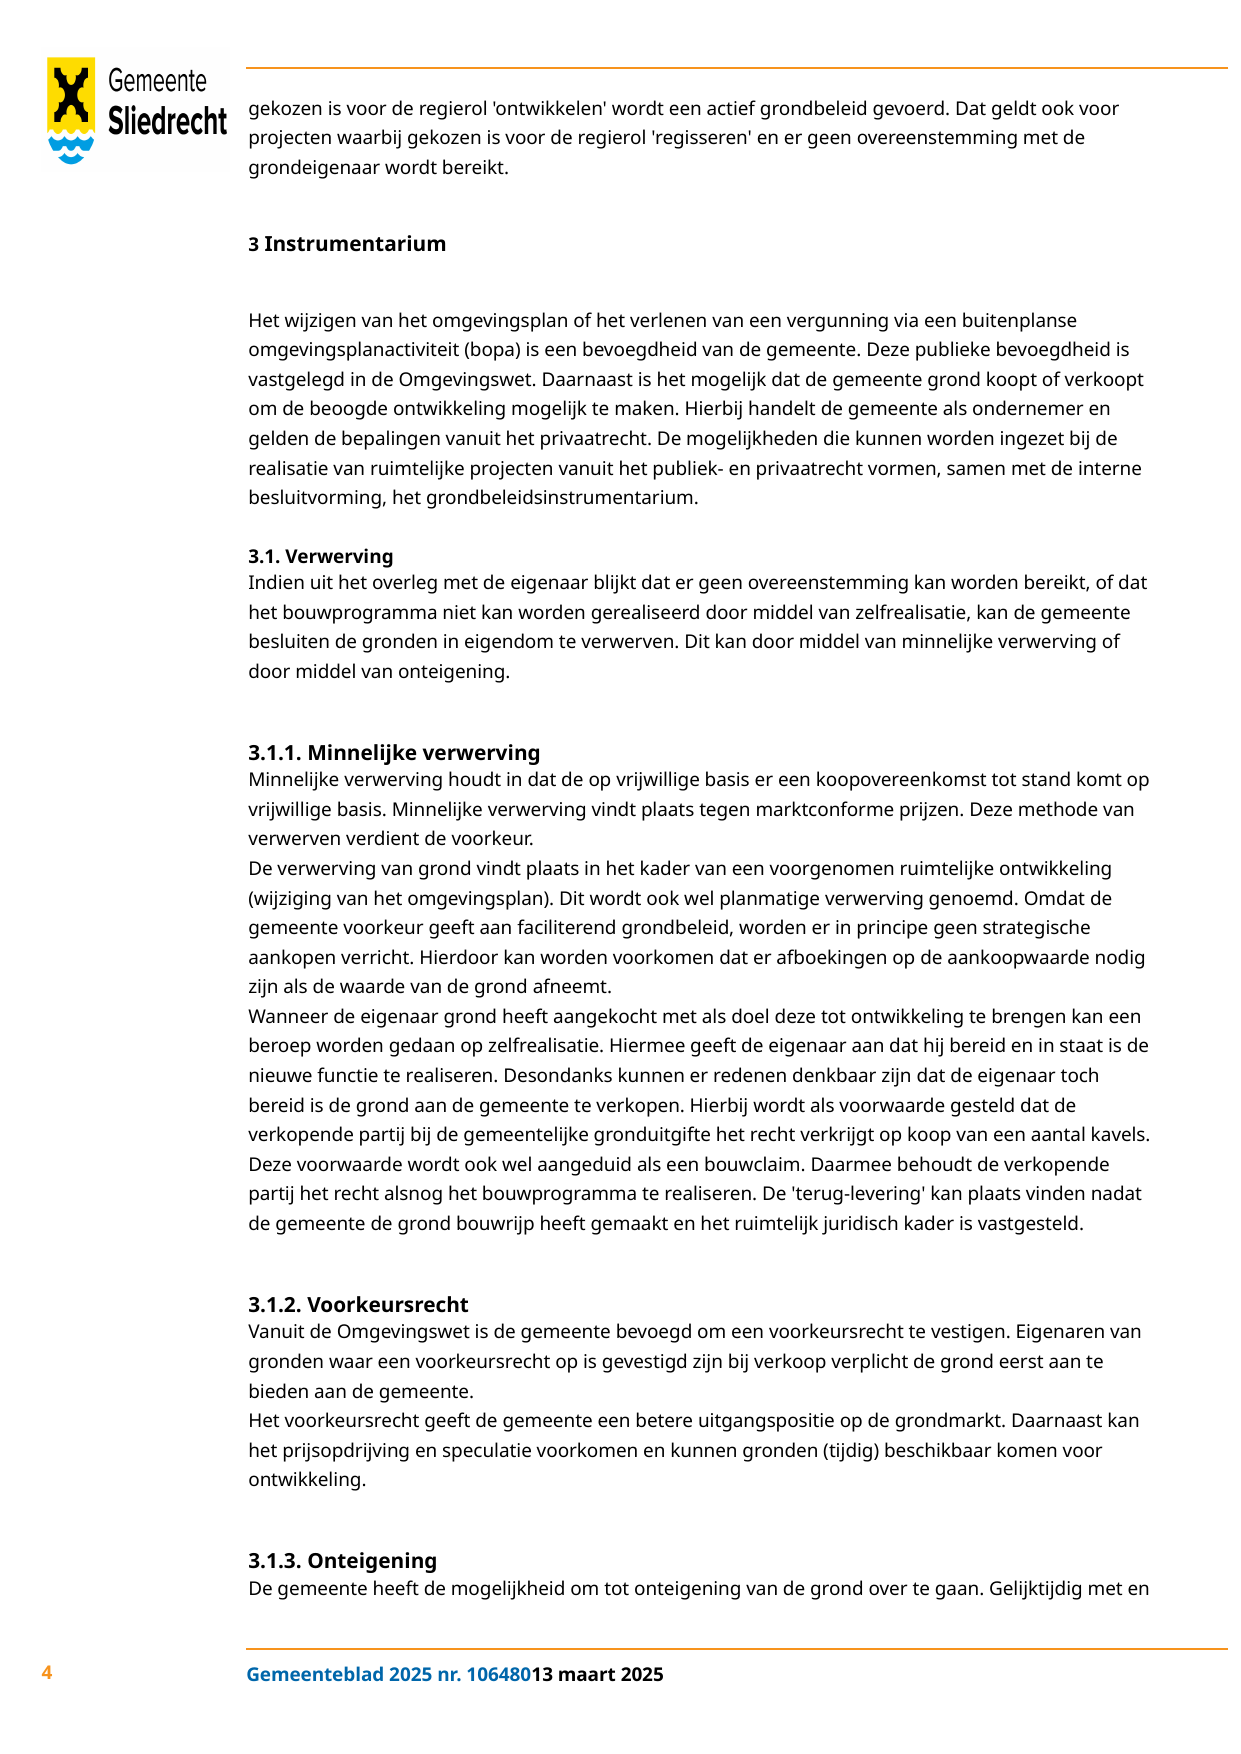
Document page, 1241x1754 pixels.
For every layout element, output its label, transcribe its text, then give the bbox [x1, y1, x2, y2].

text Vanuit de Omgevingswet is de gemeente bevoegd om een voorkeursrecht te vestigen. Eigenaren van gronden waar een voorkeursrecht op is gevestigd zijn bij verkoop verplicht de grond eerst aan te bieden aan de gemeente. [248, 1319, 1152, 1403]
text gekozen is voor de regierol 'ontwikkelen' wordt een actief grondbeleid gevoerd. Dat geldt ook voor projecten waarbij gekozen is voor de regierol 'regisseren' en er geen overeenstemming met de grondeigenaar wordt bereikt. [248, 95, 1152, 180]
text 3.1.2. Voorkeursrecht [248, 1290, 1152, 1319]
text 3.1. Verwerving [248, 543, 1152, 569]
text Het voorkeursrecht geeft de gemeente een betere uitgangspositie op de grondmarkt. Daarnaast kan het prijsopdrijving en speculatie voorkomen en kunnen gronden (tijdig) beschikbaar komen voor ontwikkeling. [248, 1407, 1152, 1492]
picture [41, 47, 231, 172]
text Minnelijke verwerving houdt in dat de op vrijwillige basis er een koopovereenkomst tot stand komt op vrijwillige basis. Minnelijke verwerving vindt plaats tegen marktconforme prijzen. Deze methode van verwerven verdient de voorkeur. [248, 766, 1152, 851]
text 3.1.3. Onteigening [248, 1547, 1152, 1575]
text Wanneer de eigenaar grond heeft aangekocht met als doel deze tot ontwikkeling te brengen kan een beroep worden gedaan op zelfrealisatie. Hiermee geeft de eigenaar aan dat hij bereid en in staat is de nieuwe functie te realiseren. Desondanks kunnen er redenen denkbaar zijn dat de eigenaar toch bereid is de grond aan de gemeente te verkopen. Hierbij wordt als voorwaarde gesteld dat de verkopende partij bij de gemeentelijke gronduitgifte het recht verkrijgt op koop van een aantal kavels. Deze voorwaarde wordt ook wel aangeduid als een bouwclaim. Daarmee behoudt de verkopende partij het recht alsnog het bouwprogramma te realiseren. De 'terug-levering' kan plaats vinden nadat de gemeente de grond bouwrijp heeft gemaakt en het ruimtelijk juridisch kader is vastgesteld. [248, 1003, 1152, 1236]
text 3 Instrumentarium [248, 229, 1152, 258]
text Het wijzigen van het omgevingsplan of het verlenen van een vergunning via een buitenplanse omgevingsplanactiviteit (bopa) is een bevoegdheid van de gemeente. Deze publieke bevoegdheid is vastgelegd in de Omgevingswet. Daarnaast is het mogelijk dat de gemeente grond koopt of verkoopt om de beoogde ontwikkeling mogelijk te maken. Hierbij handelt de gemeente als ondernemer en gelden de bepalingen vanuit het privaatrecht. De mogelijkheden die kunnen worden ingezet bij de realisatie van ruimtelijke projecten vanuit het publiek- en privaatrecht vormen, samen met de interne besluitvorming, het grondbeleidsinstrumentarium. [248, 307, 1152, 510]
text Indien uit het overleg met de eigenaar blijkt dat er geen overeenstemming kan worden bereikt, of dat het bouwprogramma niet kan worden gerealiseerd door middel van zelfrealisatie, kan de gemeente besluiten de gronden in eigendom te verwerven. Dit kan door middel van minnelijke verwerving of door middel van onteigening. [248, 569, 1152, 684]
text De gemeente heeft de mogelijkheid om tot onteigening van de grond over te gaan. Gelijktijdig met en [248, 1575, 1152, 1601]
text De verwerving van grond vindt plaats in het kader van een voorgenomen ruimtelijke ontwikkeling (wijziging van het omgevingsplan). Dit wordt ook wel planmatige verwerving genoemd. Omdat de gemeente voorkeur geeft aan faciliterend grondbeleid, worden er in principe geen strategische aankopen verricht. Hierdoor kan worden voorkomen dat er afboekingen op de aankoopwaarde nodig zijn als de waarde van de grond afneemt. [248, 855, 1152, 999]
text 3.1.1. Minnelijke verwerving [248, 738, 1152, 766]
